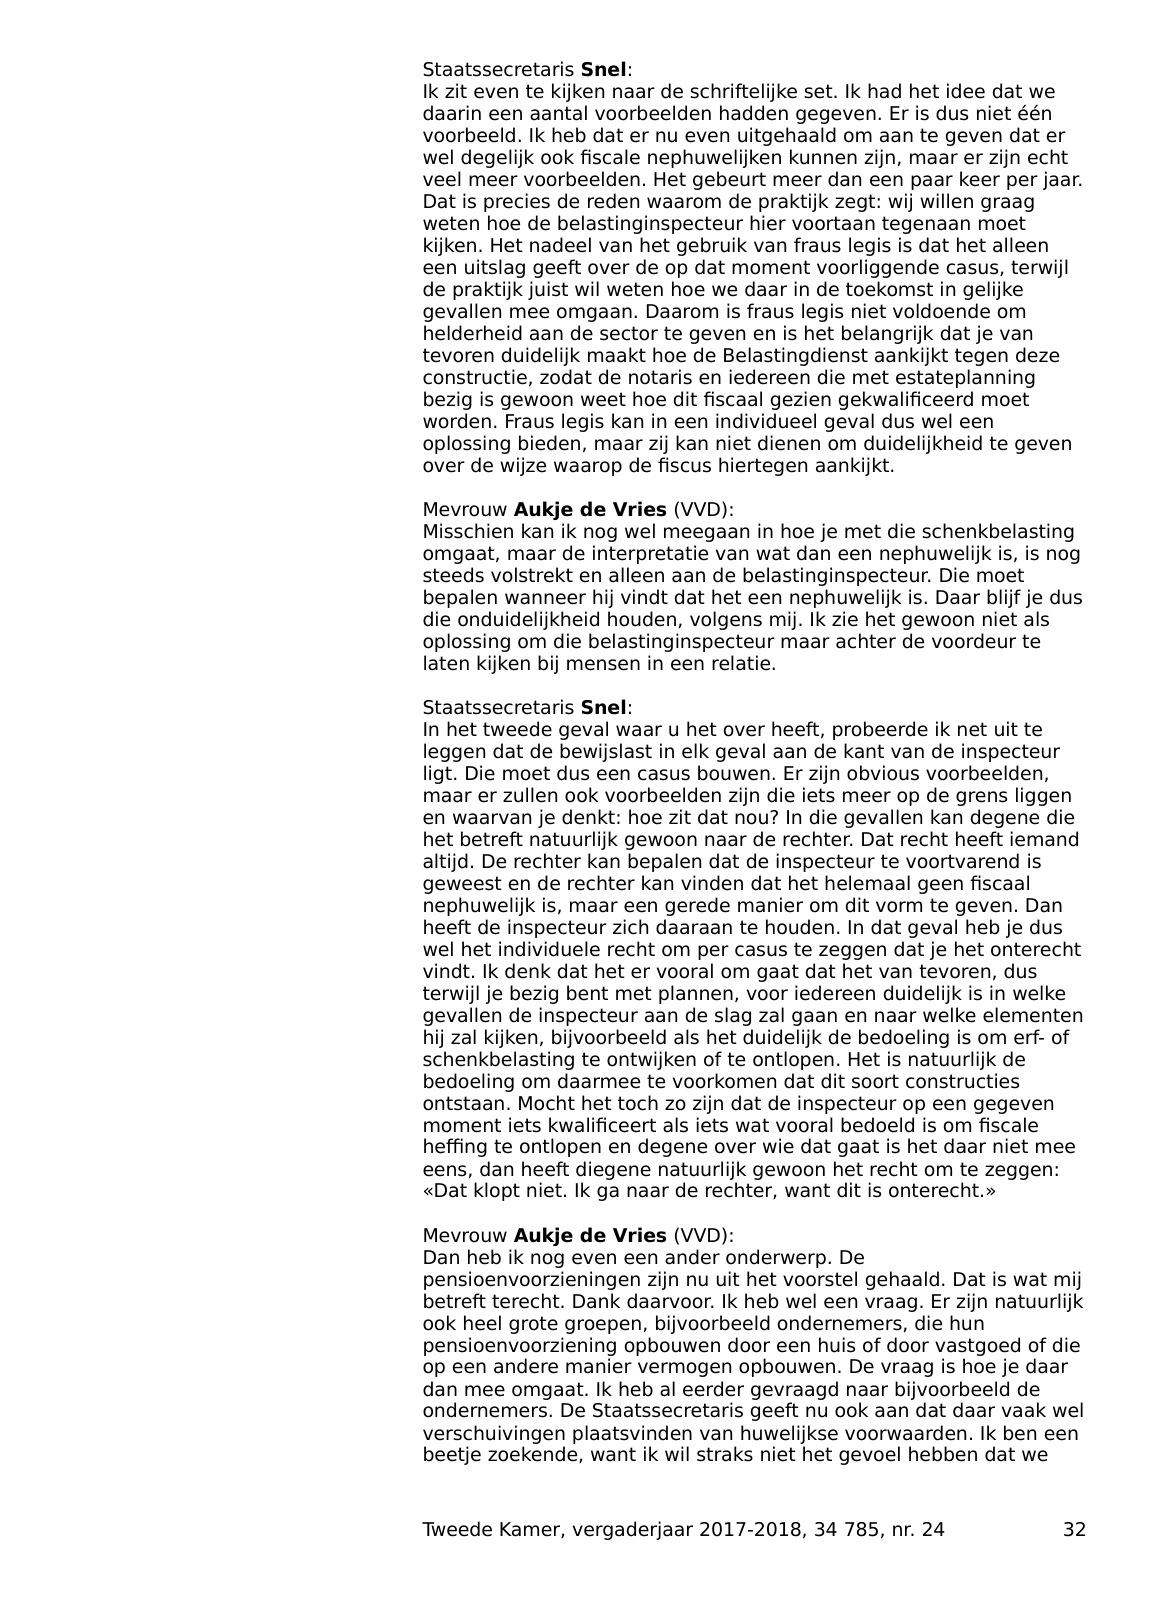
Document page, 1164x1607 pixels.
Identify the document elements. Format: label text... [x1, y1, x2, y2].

text In het tweede geval waar u het over heeft, probeerde ik net uit te leggen dat de bewijslast in elk geval aan de kant van de inspecteur ligt. Die moet dus een casus bouwen. Er zijn obvious voorbeelden, maar er zullen ook voorbeelden zijn die iets meer op de grens liggen en waarvan je denkt: hoe zit dat nou? In die gevallen kan degene die het betreft natuurlijk gewoon naar de rechter. Dat recht heeft iemand altijd. De rechter kan bepalen dat de inspecteur te voortvarend is geweest en de rechter kan vinden dat het helemaal geen fiscaal nephuwelijk is, maar een gerede manier om dit vorm te geven. Dan heeft de inspecteur zich daaraan te houden. In dat geval heb je dus wel het individuele recht om per casus te zeggen dat je het onterecht vindt. Ik denk dat het er vooral om gaat dat het van tevoren, dus terwijl je bezig bent met plannen, voor iedereen duidelijk is in welke gevallen de inspecteur aan de slag zal gaan en naar welke elementen hij zal kijken, bijvoorbeeld als het duidelijk de bedoeling is om erf- of schenkbelasting te ontwijken of te ontlopen. Het is natuurlijk de bedoeling om daarmee te voorkomen dat dit soort constructies ontstaan. Mocht het toch zo zijn dat de inspecteur op een gegeven moment iets kwalificeert als iets wat vooral bedoeld is om fiscale heffing te ontlopen en degene over wie dat gaat is het daar niet mee eens, dan heeft diegene natuurlijk gewoon het recht om te zeggen: «Dat klopt niet. Ik ga naar de rechter, want dit is onterecht.» [422, 719, 1087, 1202]
text Staatssecretaris Snel: [422, 59, 1087, 81]
text Dan heb ik nog even een ander onderwerp. De pensioenvoorzieningen zijn nu uit het voorstel gehaald. Dat is wat mij betreft terecht. Dank daarvoor. Ik heb wel een vraag. Er zijn natuurlijk ook heel grote groepen, bijvoorbeeld ondernemers, die hun pensioenvoorziening opbouwen door een huis of door vastgoed of die op een andere manier vermogen opbouwen. De vraag is hoe je daar dan mee omgaat. Ik heb al eerder gevraagd naar bijvoorbeeld de ondernemers. De Staatssecretaris geeft nu ook aan dat daar vaak wel verschuivingen plaatsvinden van huwelijkse voorwaarden. Ik ben een beetje zoekende, want ik wil straks niet het gevoel hebben dat we [422, 1247, 1087, 1466]
text Mevrouw Aukje de Vries (VVD): [422, 499, 1087, 521]
text Staatssecretaris Snel: [422, 697, 1087, 719]
text Misschien kan ik nog wel meegaan in hoe je met die schenkbelasting omgaat, maar de interpretatie van wat dan een nephuwelijk is, is nog steeds volstrekt en alleen aan de belastinginspecteur. Die moet bepalen wanneer hij vindt dat het een nephuwelijk is. Daar blijf je dus die onduidelijkheid houden, volgens mij. Ik zie het gewoon niet als oplossing om die belastinginspecteur maar achter de voordeur te laten kijken bij mensen in een relatie. [422, 521, 1087, 675]
text Ik zit even te kijken naar de schriftelijke set. Ik had het idee dat we daarin een aantal voorbeelden hadden gegeven. Er is dus niet één voorbeeld. Ik heb dat er nu even uitgehaald om aan te geven dat er wel degelijk ook fiscale nephuwelijken kunnen zijn, maar er zijn echt veel meer voorbeelden. Het gebeurt meer dan een paar keer per jaar. Dat is precies de reden waarom de praktijk zegt: wij willen graag weten hoe de belastinginspecteur hier voortaan tegenaan moet kijken. Het nadeel van het gebruik van fraus legis is dat het alleen een uitslag geeft over de op dat moment voorliggende casus, terwijl de praktijk juist wil weten hoe we daar in de toekomst in gelijke gevallen mee omgaan. Daarom is fraus legis niet voldoende om helderheid aan de sector te geven en is het belangrijk dat je van tevoren duidelijk maakt hoe de Belastingdienst aankijkt tegen deze constructie, zodat de notaris en iedereen die met estateplanning bezig is gewoon weet hoe dit fiscaal gezien gekwalificeerd moet worden. Fraus legis kan in een individueel geval dus wel een oplossing bieden, maar zij kan niet dienen om duidelijkheid te geven over de wijze waarop de fiscus hiertegen aankijkt. [422, 81, 1087, 477]
text Mevrouw Aukje de Vries (VVD): [422, 1224, 1087, 1247]
